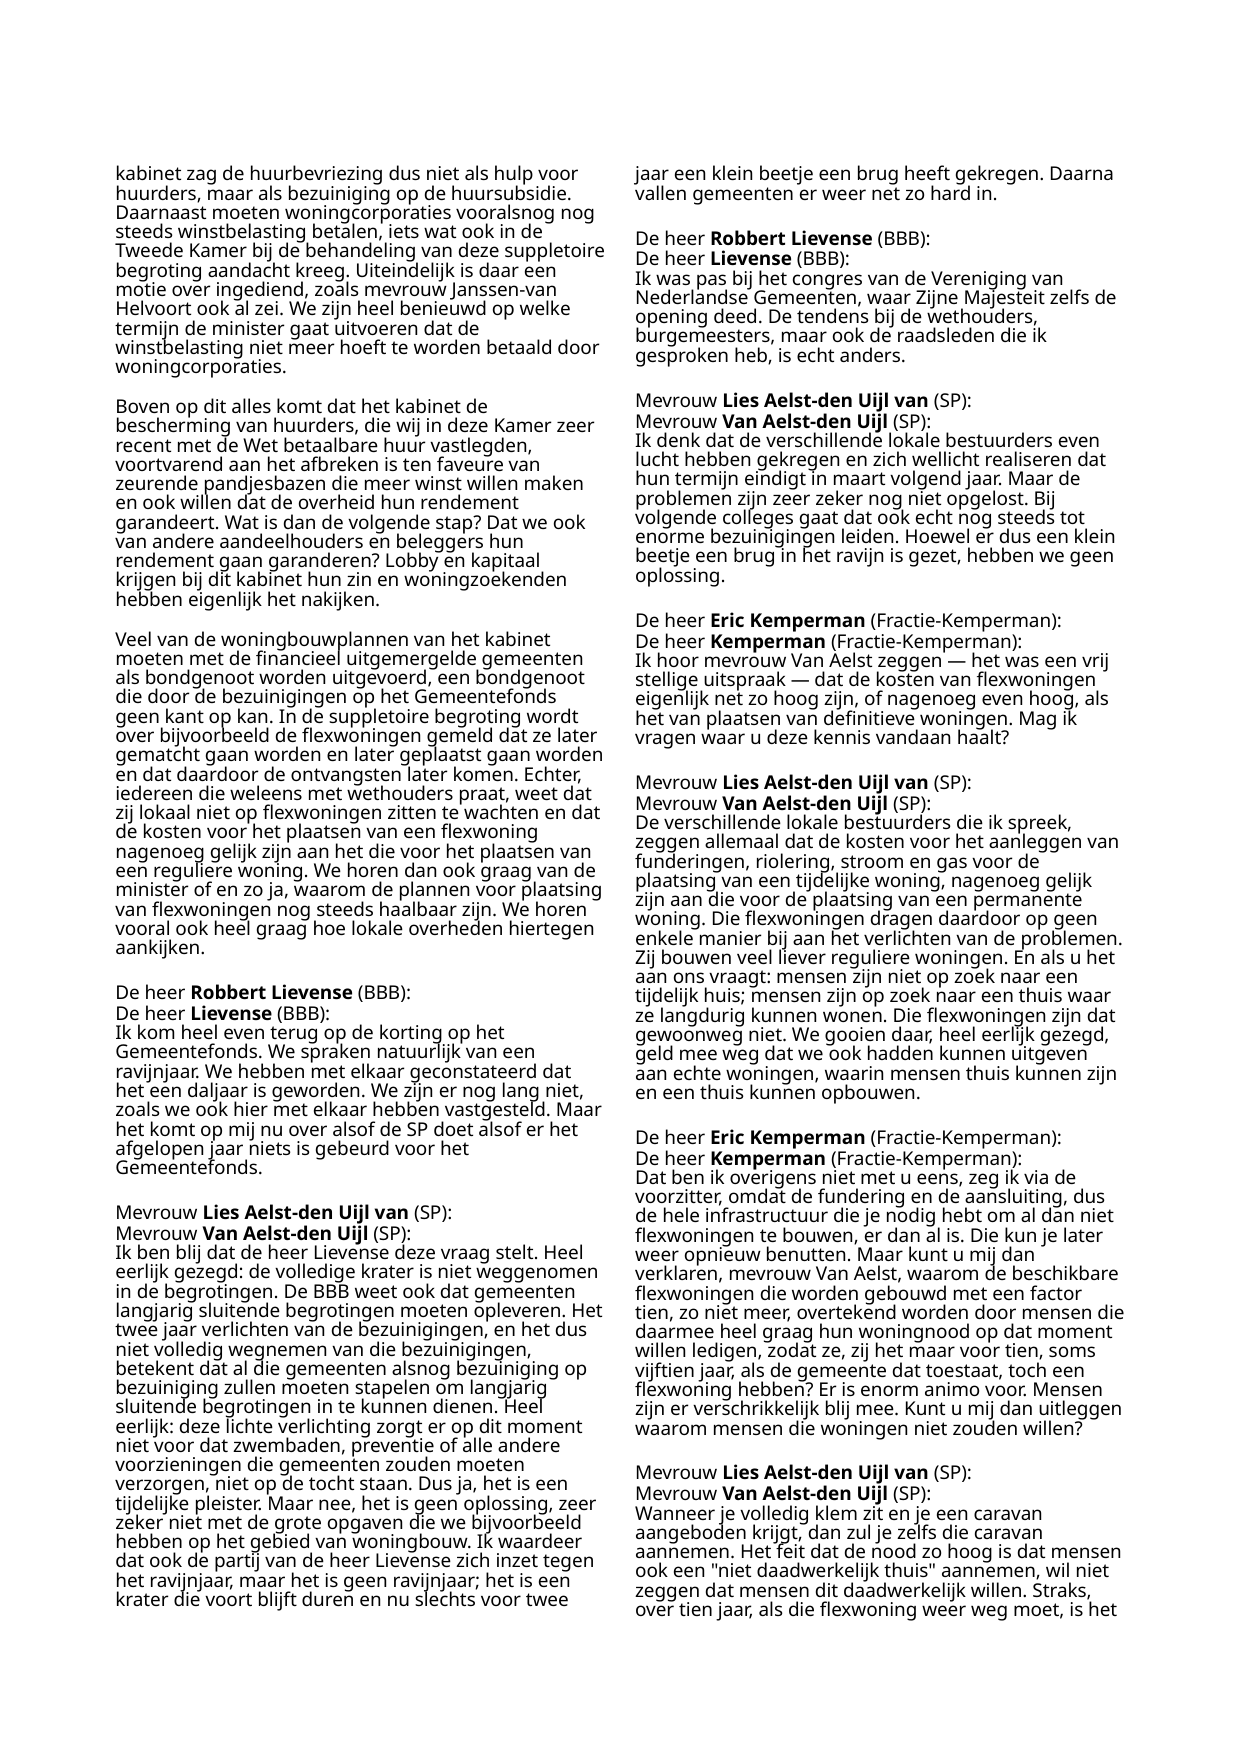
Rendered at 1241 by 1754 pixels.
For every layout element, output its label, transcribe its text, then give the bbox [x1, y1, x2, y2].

text Mevrouw Lies Aelst-den Uijl van (SP): [635, 1459, 1125, 1485]
text Mevrouw Lies Aelst-den Uijl van (SP): [635, 769, 1125, 795]
text De heer Eric Kemperman (Fractie-Kemperman): [635, 1124, 1125, 1150]
text Mevrouw Lies Aelst-den Uijl van (SP): [115, 1199, 605, 1225]
text De heer Robbert Lievense (BBB): [635, 225, 1125, 250]
text kabinet zag de huurbevriezing dus niet als hulp voor huurders, maar als bezuiniging op de huursubsidie. Daarnaast moeten woningcorporaties vooralsnog nog steeds winstbelasting betalen, iets wat ook in de Tweede Kamer bij de behandeling van deze suppletoire begroting aandacht kreeg. Uiteindelijk is daar een motie over ingediend, zoals mevrouw Janssen-van Helvoort ook al zei. We zijn heel benieuwd op welke termijn de minister gaat uitvoeren dat de winstbelasting niet meer hoeft te worden betaald door woningcorporaties. [115, 165, 605, 377]
text Mevrouw Lies Aelst-den Uijl van (SP): [635, 387, 1125, 413]
text Veel van de woningbouwplannen van het kabinet moeten met de financieel uitgemergelde gemeenten als bondgenoot worden uitgevoerd, een bondgenoot die door de bezuinigingen op het Gemeentefonds geen kant op kan. In de suppletoire begroting wordt over bijvoorbeeld de flexwoningen gemeld dat ze later gematcht gaan worden en later geplaatst gaan worden en dat daardoor de ontvangsten later komen. Echter, iedereen die weleens met wethouders praat, weet dat zij lokaal niet op flexwoningen zitten te wachten en dat de kosten voor het plaatsen van een flexwoning nagenoeg gelijk zijn aan het die voor het plaatsen van een reguliere woning. We horen dan ook graag van de minister of en zo ja, waarom de plannen voor plaatsing van flexwoningen nog steeds haalbaar zijn. We horen vooral ook heel graag hoe lokale overheden hiertegen aankijken. [115, 631, 605, 958]
text De heer Robbert Lievense (BBB): [115, 979, 605, 1005]
text jaar een klein beetje een brug heeft gekregen. Daarna vallen gemeenten er weer net zo hard in. [635, 165, 1125, 204]
text Mevrouw Van Aelst-den Uijl (SP): [115, 1225, 605, 1244]
text Boven op dit alles komt dat het kabinet de bescherming van huurders, die wij in deze Kamer zeer recent met de Wet betaalbare huur vastlegden, voortvarend aan het afbreken is ten faveure van zeurende pandjesbazen die meer winst willen maken en ook willen dat de overheid hun rendement garandeert. Wat is dan de volgende stap? Dat we ook van andere aandeelhouders en beleggers hun rendement gaan garanderen? Lobby en kapitaal krijgen bij dit kabinet hun zin en woningzoekenden hebben eigenlijk het nakijken. [115, 398, 605, 610]
text De heer Kemperman (Fractie-Kemperman): [635, 1150, 1125, 1169]
text Ik denk dat de verschillende lokale bestuurders even lucht hebben gekregen en zich wellicht realiseren dat hun termijn eindigt in maart volgend jaar. Maar de problemen zijn zeer zeker nog niet opgelost. Bij volgende colleges gaat dat ook echt nog steeds tot enorme bezuinigingen leiden. Hoewel er dus een klein beetje een brug in het ravijn is gezet, hebben we geen oplossing. [635, 432, 1125, 586]
text De heer Lievense (BBB): [635, 250, 1125, 270]
text De heer Lievense (BBB): [115, 1005, 605, 1024]
text De heer Eric Kemperman (Fractie-Kemperman): [635, 607, 1125, 633]
text Mevrouw Van Aelst-den Uijl (SP): [635, 795, 1125, 814]
text Ik kom heel even terug op de korting op het Gemeentefonds. We spraken natuurlijk van een ravijnjaar. We hebben met elkaar geconstateerd dat het een daljaar is geworden. We zijn er nog lang niet, zoals we ook hier met elkaar hebben vastgesteld. Maar het komt op mij nu over alsof de SP doet alsof er het afgelopen jaar niets is gebeurd voor het Gemeentefonds. [115, 1024, 605, 1178]
text Mevrouw Van Aelst-den Uijl (SP): [635, 1485, 1125, 1504]
text Dat ben ik overigens niet met u eens, zeg ik via de voorzitter, omdat de fundering en de aansluiting, dus de hele infrastructuur die je nodig hebt om al dan niet flexwoningen te bouwen, er dan al is. Die kun je later weer opnieuw benutten. Maar kunt u mij dan verklaren, mevrouw Van Aelst, waarom de beschikbare flexwoningen die worden gebouwd met een factor tien, zo niet meer, overtekend worden door mensen die daarmee heel graag hun woningnood op dat moment willen ledigen, zodat ze, zij het maar voor tien, soms vijftien jaar, als de gemeente dat toestaat, toch een flexwoning hebben? Er is enorm animo voor. Mensen zijn er verschrikkelijk blij mee. Kunt u mij dan uitleggen waarom mensen die woningen niet zouden willen? [635, 1169, 1125, 1439]
text Mevrouw Van Aelst-den Uijl (SP): [635, 413, 1125, 432]
text Wanneer je volledig klem zit en je een caravan aangeboden krijgt, dan zul je zelfs die caravan aannemen. Het feit dat de nood zo hoog is dat mensen ook een "niet daadwerkelijk thuis" aannemen, wil niet zeggen dat mensen dit daadwerkelijk willen. Straks, over tien jaar, als die flexwoning weer weg moet, is het [635, 1504, 1125, 1620]
text Ik was pas bij het congres van de Vereniging van Nederlandse Gemeenten, waar Zijne Majesteit zelfs de opening deed. De tendens bij de wethouders, burgemeesters, maar ook de raadsleden die ik gesproken heb, is echt anders. [635, 270, 1125, 366]
text Ik ben blij dat de heer Lievense deze vraag stelt. Heel eerlijk gezegd: de volledige krater is niet weggenomen in de begrotingen. De BBB weet ook dat gemeenten langjarig sluitende begrotingen moeten opleveren. Het twee jaar verlichten van de bezuinigingen, en het dus niet volledig wegnemen van die bezuinigingen, betekent dat al die gemeenten alsnog bezuiniging op bezuiniging zullen moeten stapelen om langjarig sluitende begrotingen in te kunnen dienen. Heel eerlijk: deze lichte verlichting zorgt er op dit moment niet voor dat zwembaden, preventie of alle andere voorzieningen die gemeenten zouden moeten verzorgen, niet op de tocht staan. Dus ja, het is een tijdelijke pleister. Maar nee, het is geen oplossing, zeer zeker niet met de grote opgaven die we bijvoorbeeld hebben op het gebied van woningbouw. Ik waardeer dat ook de partij van de heer Lievense zich inzet tegen het ravijnjaar, maar het is geen ravijnjaar; het is een krater die voort blijft duren en nu slechts voor twee [115, 1244, 605, 1610]
text De heer Kemperman (Fractie-Kemperman): [635, 633, 1125, 652]
text De verschillende lokale bestuurders die ik spreek, zeggen allemaal dat de kosten voor het aanleggen van funderingen, riolering, stroom en gas voor de plaatsing van een tijdelijke woning, nagenoeg gelijk zijn aan die voor de plaatsing van een permanente woning. Die flexwoningen dragen daardoor op geen enkele manier bij aan het verlichten van de problemen. Zij bouwen veel liever reguliere woningen. En als u het aan ons vraagt: mensen zijn niet op zoek naar een tijdelijk huis; mensen zijn op zoek naar een thuis waar ze langdurig kunnen wonen. Die flexwoningen zijn dat gewoonweg niet. We gooien daar, heel eerlijk gezegd, geld mee weg dat we ook hadden kunnen uitgeven aan echte woningen, waarin mensen thuis kunnen zijn en een thuis kunnen opbouwen. [635, 814, 1125, 1103]
text Ik hoor mevrouw Van Aelst zeggen — het was een vrij stellige uitspraak — dat de kosten van flexwoningen eigenlijk net zo hoog zijn, of nagenoeg even hoog, als het van plaatsen van definitieve woningen. Mag ik vragen waar u deze kennis vandaan haalt? [635, 652, 1125, 748]
